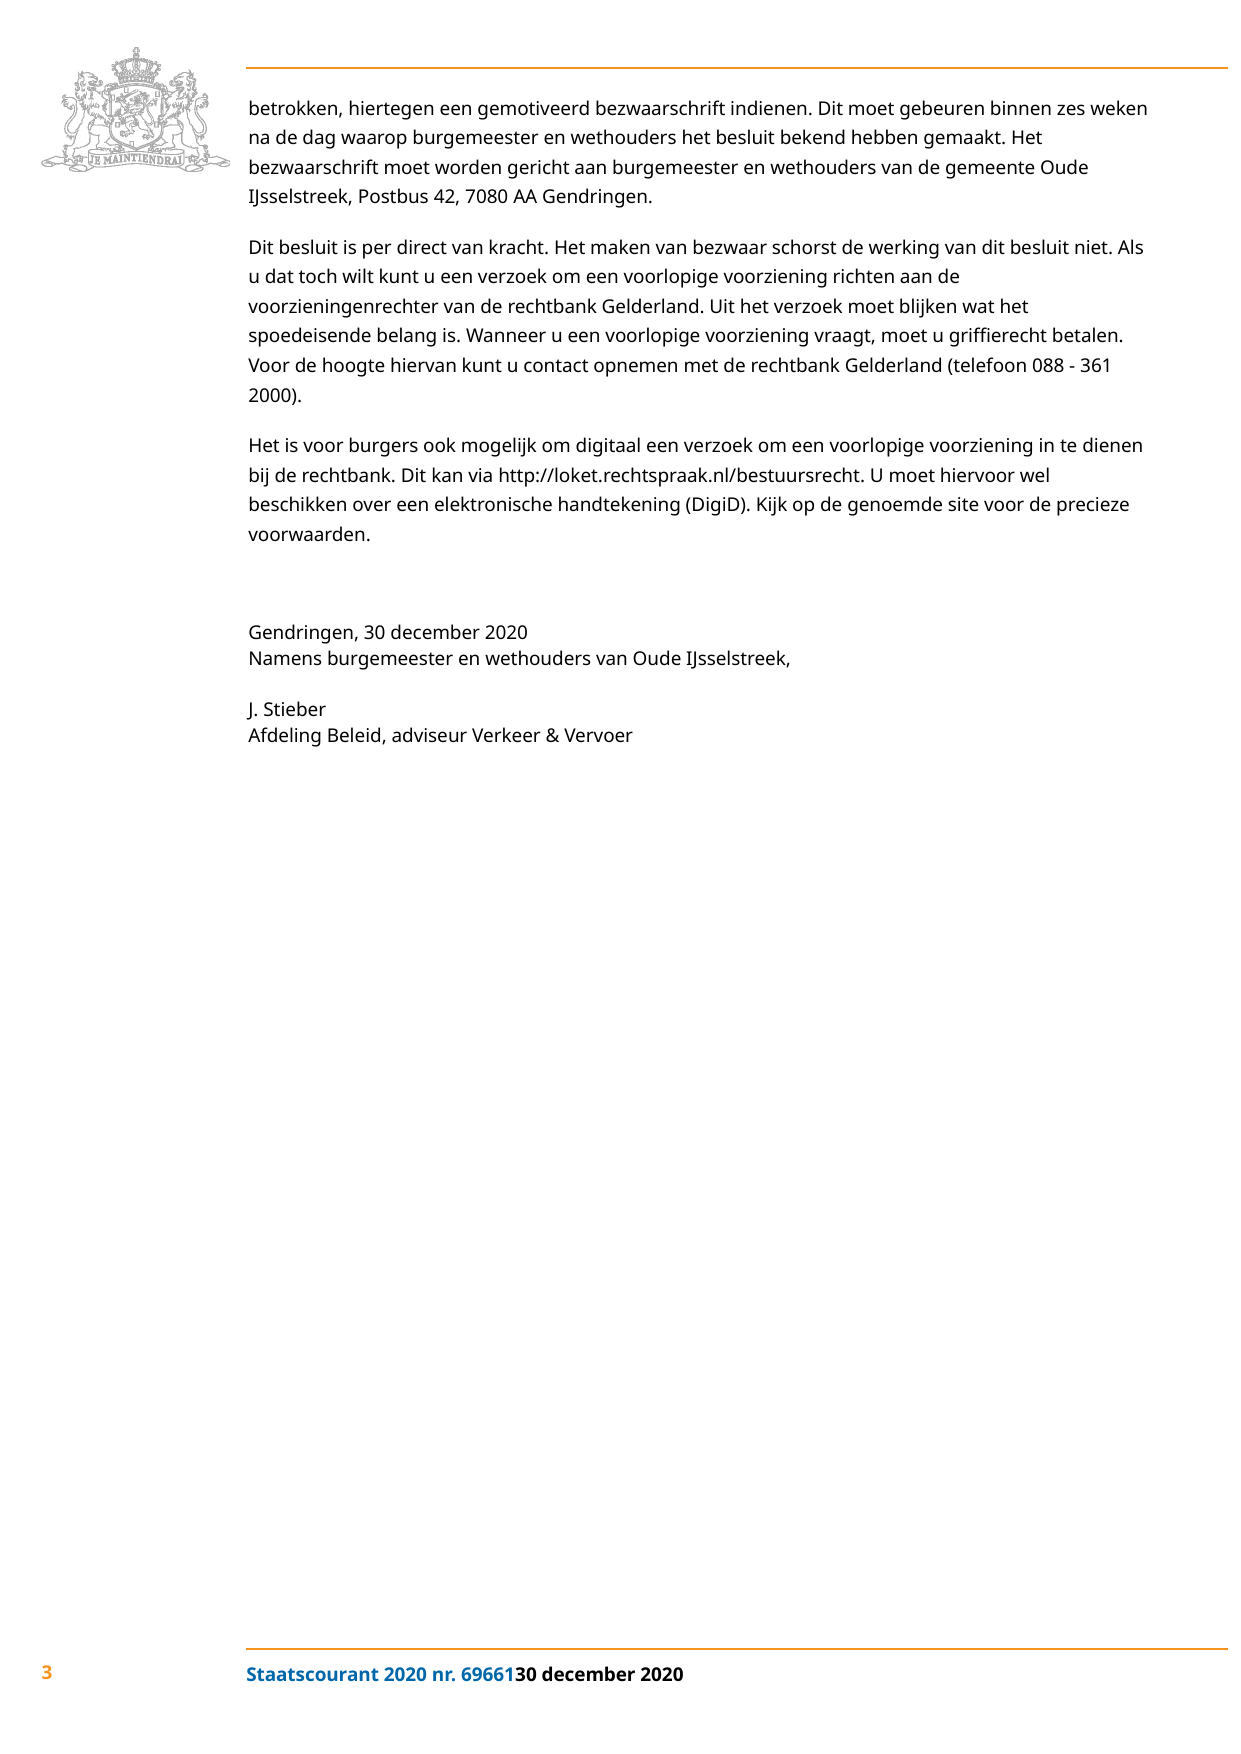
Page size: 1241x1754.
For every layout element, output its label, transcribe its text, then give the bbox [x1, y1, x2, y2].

text Namens burgemeester en wethouders van Oude IJsselstreek, [248, 645, 1152, 671]
picture [41, 47, 231, 172]
text Dit besluit is per direct van kracht. Het maken van bezwaar schorst de werking van dit besluit niet. Als u dat toch wilt kunt u een verzoek om een voorlopige voorziening richten aan de voorzieningenrechter van de rechtbank Gelderland. Uit het verzoek moet blijken wat het spoedeisende belang is. Wanneer u een voorlopige voorziening vraagt, moet u griffierecht betalen. Voor de hoogte hiervan kunt u contact opnemen met de rechtbank Gelderland (telefoon 088 - 361 2000). [248, 234, 1152, 408]
text Het is voor burgers ook mogelijk om digitaal een verzoek om een voorlopige voorziening in te dienen bij de rechtbank. Dit kan via http://loket.rechtspraak.nl/bestuursrecht. U moet hiervoor wel beschikken over een elektronische handtekening (DigiD). Kijk op de genoemde site voor de precieze voorwaarden. [248, 432, 1152, 547]
text Afdeling Beleid, adviseur Verkeer & Vervoer [248, 722, 1152, 748]
text betrokken, hiertegen een gemotiveerd bezwaarschrift indienen. Dit moet gebeuren binnen zes weken na de dag waarop burgemeester en wethouders het besluit bekend hebben gemaakt. Het bezwaarschrift moet worden gericht aan burgemeester en wethouders van de gemeente Oude IJsselstreek, Postbus 42, 7080 AA Gendringen. [248, 95, 1152, 209]
text Gendringen, 30 december 2020 [248, 619, 1152, 645]
text J. Stieber [248, 696, 1152, 722]
